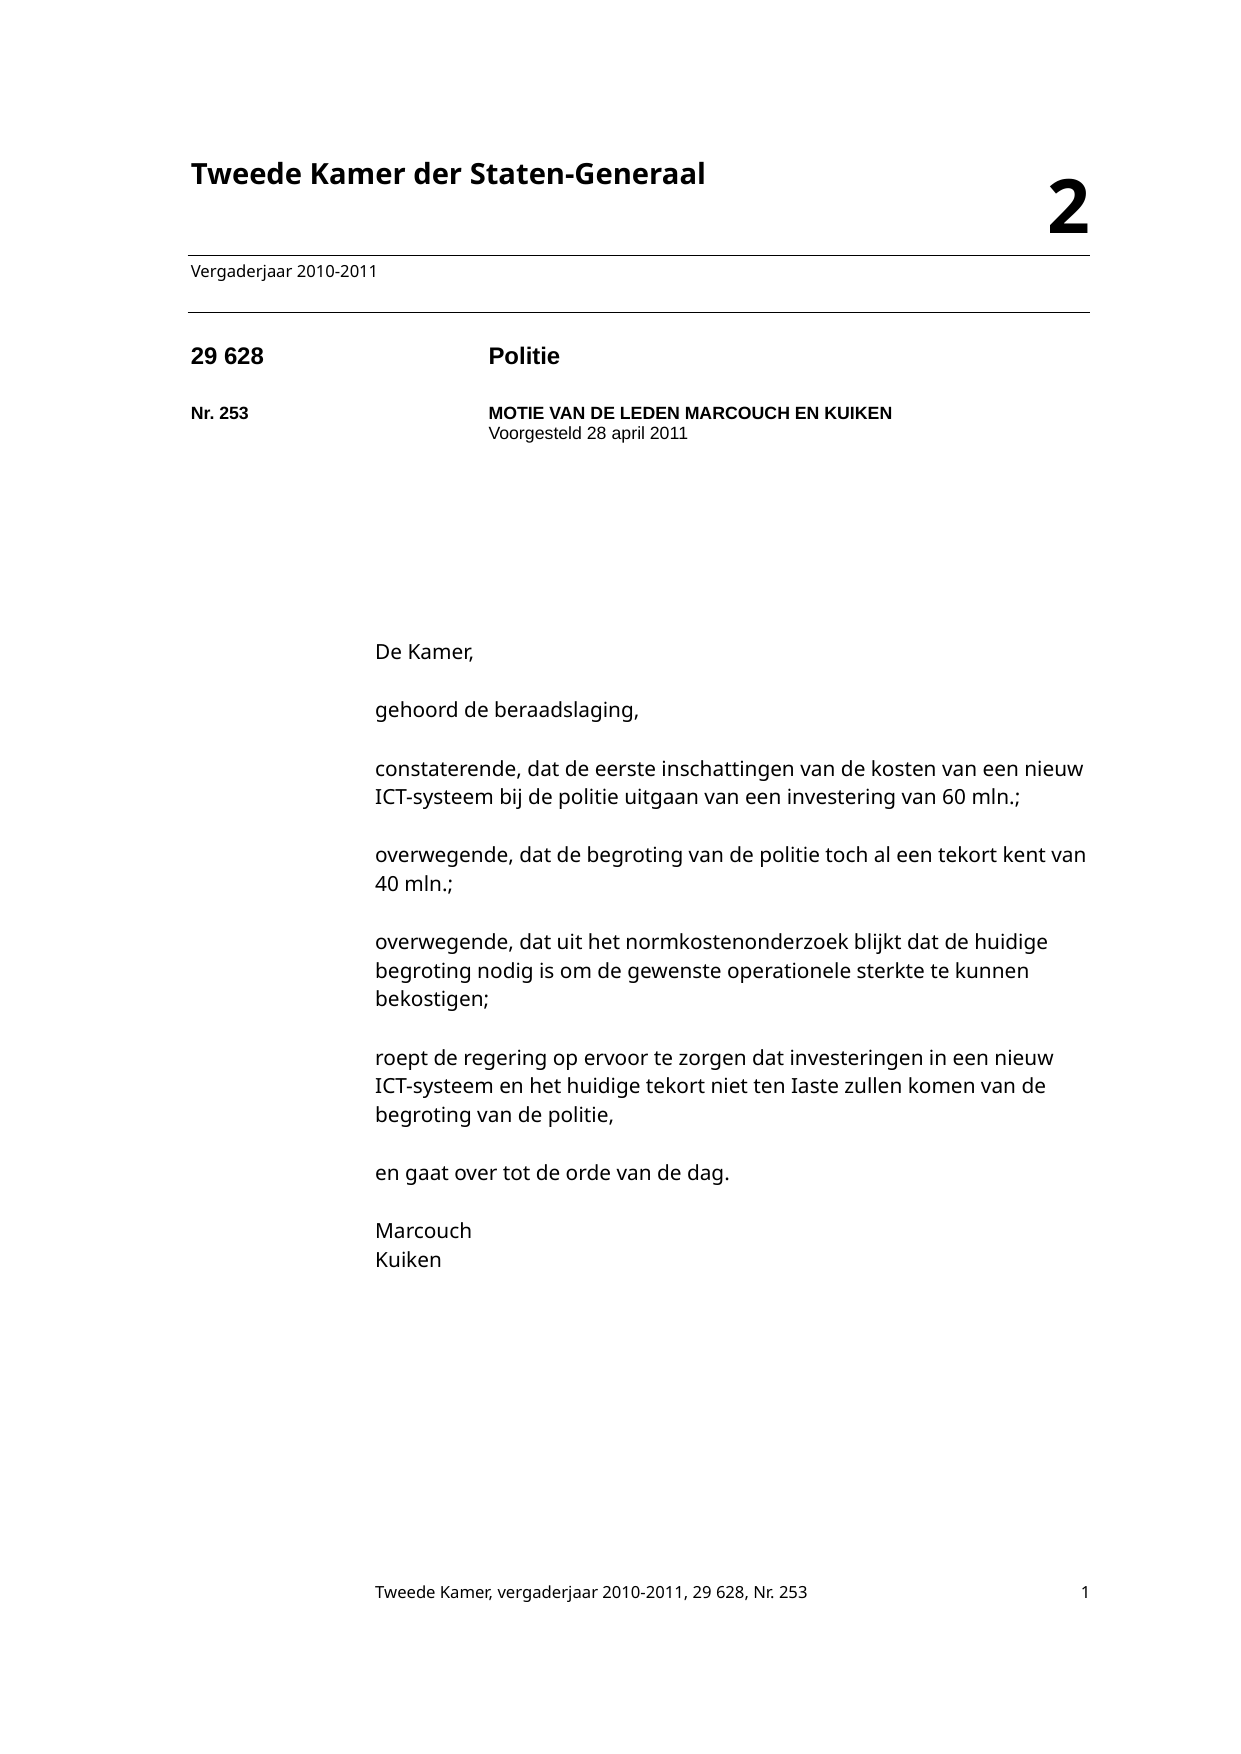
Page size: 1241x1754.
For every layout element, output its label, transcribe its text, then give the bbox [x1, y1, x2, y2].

text De Kamer, [375, 637, 1090, 665]
text en gaat over tot de orde van de dag. [375, 1158, 1090, 1187]
text gehoord de beraadslaging, [375, 695, 1090, 724]
table_cell Politie [485, 339, 1090, 399]
text overwegende, dat de begroting van de politie toch al een tekort kent van 40 mln.; [375, 841, 1090, 897]
text overwegende, dat uit het normkostenonderzoek blijkt dat de huidige begroting nodig is om de gewenste operationele sterkte te kunnen bekostigen; [375, 927, 1090, 1013]
table_cell 29 628 [188, 339, 485, 399]
table_cell [188, 313, 485, 339]
text roept de regering op ervoor te zorgen dat investeringen in een nieuw ICT-systeem en het huidige tekort niet ten Iaste zullen komen van de begroting van de politie, [375, 1043, 1090, 1128]
table_cell [485, 313, 1090, 339]
table_cell [485, 256, 1090, 312]
table_cell MOTIE VAN DE LEDEN MARCOUCH EN KUIKEN Voorgesteld 28 april 2011 [485, 399, 1090, 518]
text constaterende, dat de eerste inschattingen van de kosten van een nieuw ICT-systeem bij de politie uitgaan van een investering van 60 mln.; [375, 754, 1090, 811]
text Kuiken [375, 1245, 1090, 1273]
table_header Tweede Kamer der Staten-Generaal [188, 150, 909, 255]
table_header 2 [910, 150, 1090, 255]
text Marcouch [375, 1217, 1090, 1245]
table_cell Nr. 253 [188, 399, 485, 518]
table_cell Vergaderjaar 2010-2011 [188, 256, 485, 312]
